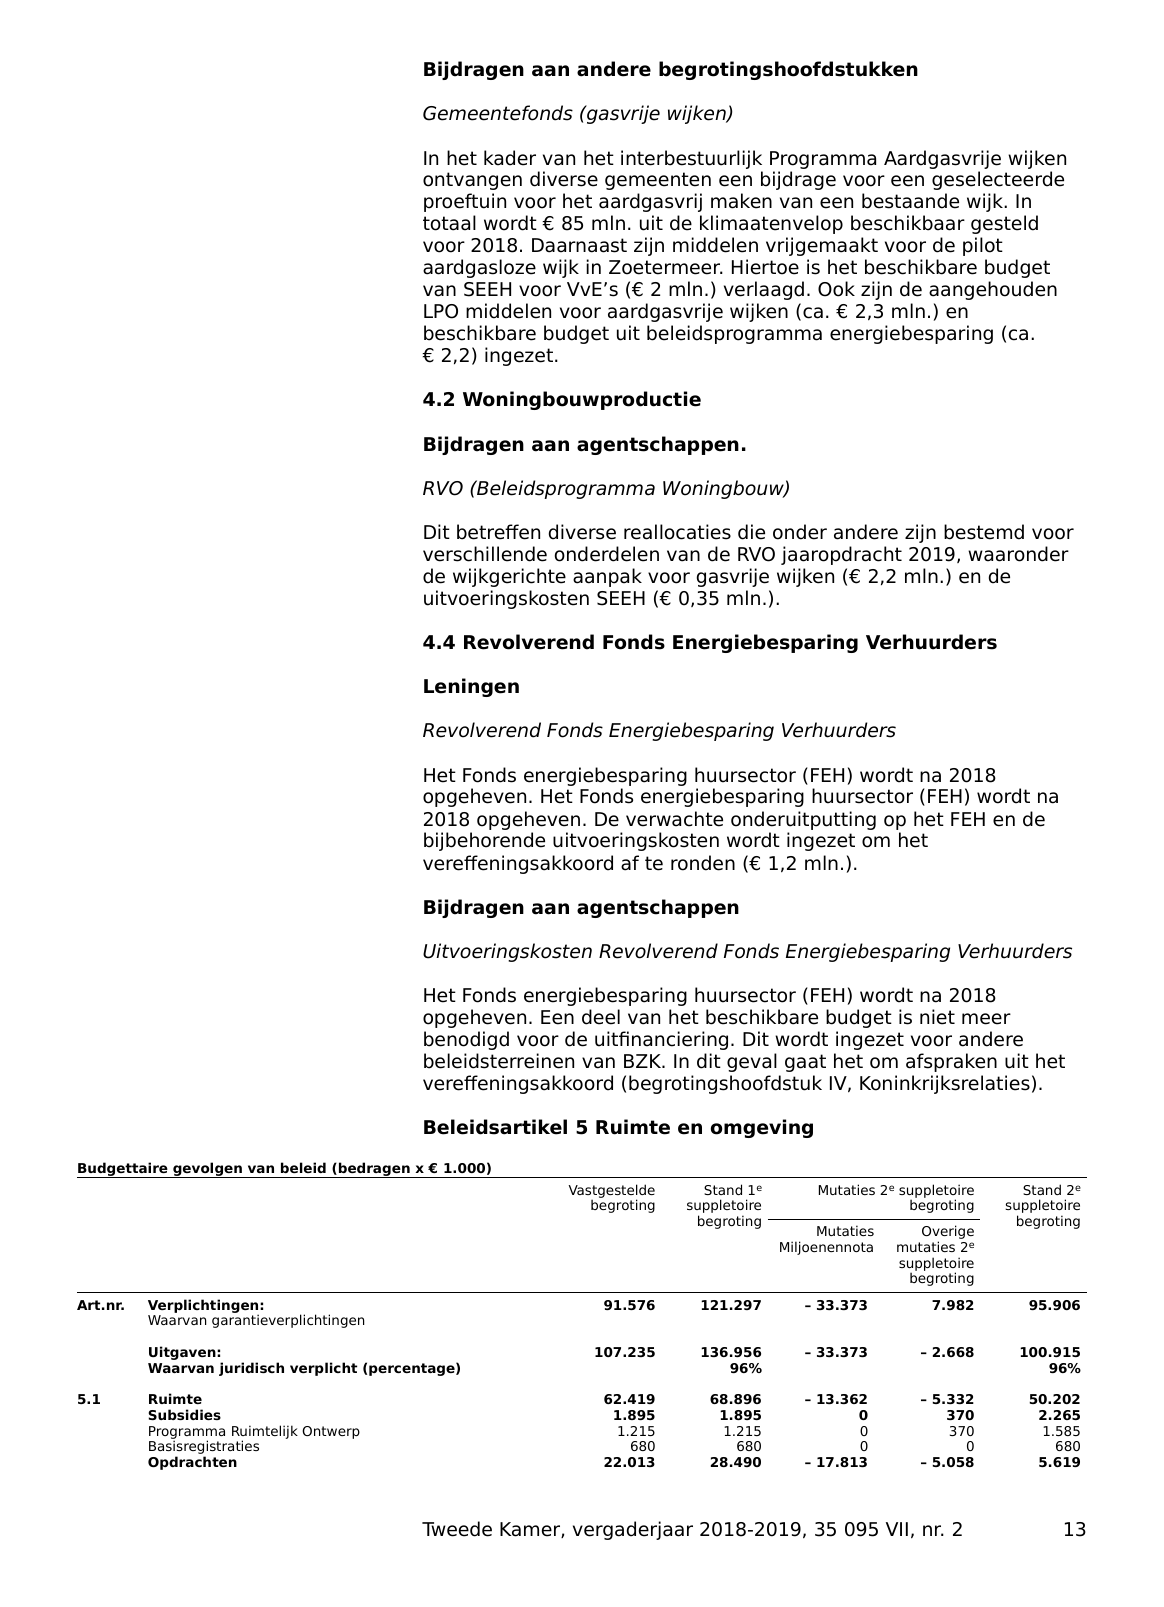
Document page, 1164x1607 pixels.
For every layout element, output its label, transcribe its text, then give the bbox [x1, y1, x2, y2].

table_cell 121.297 [661, 1293, 768, 1313]
table_cell – 2.668 [874, 1345, 980, 1360]
subtitle RVO (Beleidsprogramma Woningbouw) [422, 478, 1087, 500]
table_cell [874, 1360, 980, 1376]
table_cell Uitgaven: [142, 1345, 555, 1360]
table_cell [77, 1313, 142, 1329]
table_cell [555, 1360, 661, 1376]
subtitle Leningen [422, 676, 1087, 698]
table_cell [768, 1313, 874, 1329]
table_cell [77, 1455, 142, 1471]
table_cell 62.419 [555, 1392, 661, 1408]
table_cell – 5.058 [874, 1455, 980, 1471]
subtitle Bijdragen aan andere begrotingshoofdstukken [422, 59, 1087, 81]
table_cell Verplichtingen: [142, 1293, 555, 1313]
table_cell Overige mutaties 2e suppletoire begroting [874, 1220, 980, 1292]
table_cell [768, 1360, 874, 1376]
table_cell [77, 1360, 142, 1376]
table_cell [555, 1376, 661, 1392]
text Dit betreffen diverse reallocaties die onder andere zijn bestemd voor verschillende onderdelen van de RVO jaaropdracht 2019, waaronder de wijkgerichte aanpak voor gasvrije wijken (€ 2,2 mln.) en de uitvoeringskosten SEEH (€ 0,35 mln.). [422, 522, 1087, 610]
table_cell – 33.373 [768, 1293, 874, 1313]
table_cell [980, 1376, 1087, 1392]
table_cell [874, 1329, 980, 1345]
text In het kader van het interbestuurlijk Programma Aardgasvrije wijken ontvangen diverse gemeenten een bijdrage voor een geselecteerde proeftuin voor het aardgasvrij maken van een bestaande wijk. In totaal wordt € 85 mln. uit de klimaatenvelop beschikbaar gesteld voor 2018. Daarnaast zijn middelen vrijgemaakt voor de pilot aardgasloze wijk in Zoetermeer. Hiertoe is het beschikbare budget van SEEH voor VvE’s (€ 2 mln.) verlaagd. Ook zijn de aangehouden LPO middelen voor aardgasvrije wijken (ca. € 2,3 mln.) en beschikbare budget uit beleidsprogramma energiebesparing (ca. € 2,2) ingezet. [422, 147, 1087, 367]
table_cell 0 [768, 1408, 874, 1423]
table_cell Mutaties 2e suppletoire begroting [768, 1178, 980, 1218]
table_cell 136.956 [661, 1345, 768, 1360]
table_cell – 13.362 [768, 1392, 874, 1408]
table_cell 95.906 [980, 1293, 1087, 1313]
subtitle Beleidsartikel 5 Ruimte en omgeving [422, 1117, 1087, 1139]
table_cell [77, 1376, 142, 1392]
table_cell Opdrachten [142, 1455, 555, 1471]
table_cell Stand 2e suppletoire begroting [980, 1178, 1087, 1292]
text Het Fonds energiebesparing huursector (FEH) wordt na 2018 opgeheven. Een deel van het beschikbare budget is niet meer benodigd voor de uitfinanciering. Dit wordt ingezet voor andere beleidsterreinen van BZK. In dit geval gaat het om afspraken uit het vereffeningsakkoord (begrotingshoofdstuk IV, Koninkrijksrelaties). [422, 985, 1087, 1095]
table_cell Ruimte [142, 1392, 555, 1408]
subtitle Bijdragen aan agentschappen [422, 897, 1087, 918]
table_cell Waarvan juridisch verplicht (percentage) [142, 1360, 555, 1376]
table_cell 96% [980, 1360, 1087, 1376]
table_cell [142, 1329, 555, 1345]
table_cell [661, 1329, 768, 1345]
table_cell [874, 1376, 980, 1392]
table_cell 680 [980, 1439, 1087, 1455]
table_cell [77, 1345, 142, 1360]
table_cell [980, 1329, 1087, 1345]
table_cell 0 [768, 1439, 874, 1455]
table_cell [874, 1313, 980, 1329]
table_cell [77, 1329, 142, 1345]
table_cell 22.013 [555, 1455, 661, 1471]
table_cell 50.202 [980, 1392, 1087, 1408]
table_cell Stand 1e suppletoire begroting [661, 1178, 768, 1292]
table_cell – 5.332 [874, 1392, 980, 1408]
table_cell 370 [874, 1408, 980, 1423]
table_cell – 17.813 [768, 1455, 874, 1471]
table_cell 28.490 [661, 1455, 768, 1471]
table_cell 7.982 [874, 1293, 980, 1313]
table_cell [768, 1376, 874, 1392]
table_cell [77, 1423, 142, 1439]
table_cell Vastgestelde begroting [555, 1178, 661, 1292]
table_cell [980, 1313, 1087, 1329]
table_cell 96% [661, 1360, 768, 1376]
table_cell 1.215 [661, 1423, 768, 1439]
table_cell 1.215 [555, 1423, 661, 1439]
table_cell [661, 1376, 768, 1392]
table_cell [142, 1178, 555, 1292]
table_cell Mutaties Miljoenennota [768, 1220, 874, 1292]
table_cell 1.585 [980, 1423, 1087, 1439]
table_cell 680 [661, 1439, 768, 1455]
subtitle Revolverend Fonds Energiebesparing Verhuurders [422, 720, 1087, 742]
table_cell 107.235 [555, 1345, 661, 1360]
table_cell 1.895 [555, 1408, 661, 1423]
table_cell 680 [555, 1439, 661, 1455]
subtitle 4.2 Woningbouwproductie [422, 389, 1087, 411]
table_cell [77, 1439, 142, 1455]
subtitle 4.4 Revolverend Fonds Energiebesparing Verhuurders [422, 632, 1087, 654]
table_header Budgettaire gevolgen van beleid (bedragen x € 1.000) [77, 1161, 1087, 1177]
table_cell 2.265 [980, 1408, 1087, 1423]
table_cell 5.619 [980, 1455, 1087, 1471]
table_cell [768, 1329, 874, 1345]
subtitle Uitvoeringskosten Revolverend Fonds Energiebesparing Verhuurders [422, 941, 1087, 963]
table_cell – 33.373 [768, 1345, 874, 1360]
table_cell 91.576 [555, 1293, 661, 1313]
table_cell [555, 1329, 661, 1345]
text Het Fonds energiebesparing huursector (FEH) wordt na 2018 opgeheven. Het Fonds energiebesparing huursector (FEH) wordt na 2018 opgeheven. De verwachte onderuitputting op het FEH en de bijbehorende uitvoeringskosten wordt ingezet om het vereffeningsakkoord af te ronden (€ 1,2 mln.). [422, 764, 1087, 874]
table_cell 0 [874, 1439, 980, 1455]
table_cell 370 [874, 1423, 980, 1439]
table_cell 68.896 [661, 1392, 768, 1408]
table_cell 100.915 [980, 1345, 1087, 1360]
table_cell 0 [768, 1423, 874, 1439]
table_cell Basisregistraties [142, 1439, 555, 1455]
table_cell [142, 1376, 555, 1392]
table_cell Subsidies [142, 1408, 555, 1423]
table_cell [77, 1178, 142, 1292]
subtitle Gemeentefonds (gasvrije wijken) [422, 103, 1087, 125]
table_cell 1.895 [661, 1408, 768, 1423]
subtitle Bijdragen aan agentschappen. [422, 433, 1087, 456]
table_cell 5.1 [77, 1392, 142, 1408]
table_cell Waarvan garantieverplichtingen [142, 1313, 555, 1329]
table_cell Art.nr. [77, 1293, 142, 1313]
table_cell [555, 1313, 661, 1329]
table_cell Programma Ruimtelijk Ontwerp [142, 1423, 555, 1439]
table_cell [661, 1313, 768, 1329]
table_cell [77, 1408, 142, 1423]
